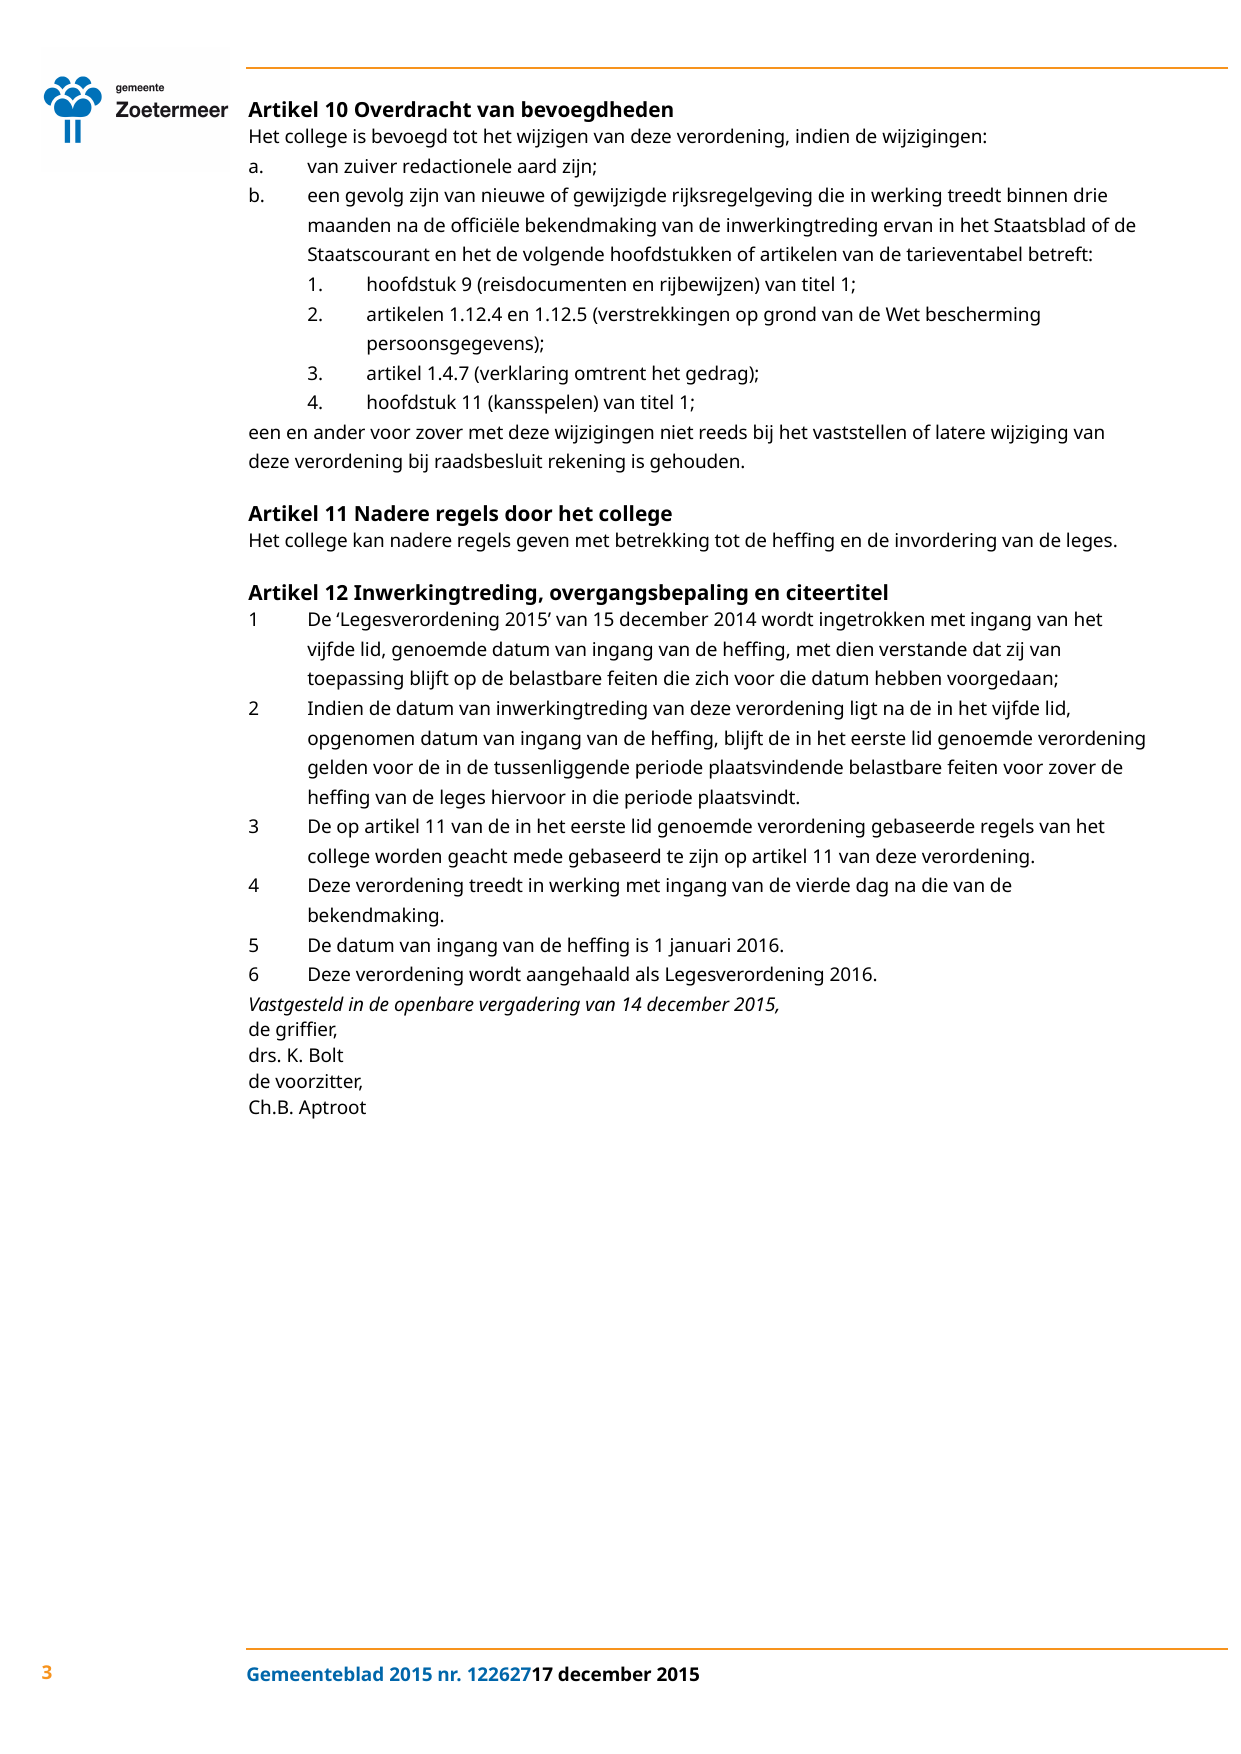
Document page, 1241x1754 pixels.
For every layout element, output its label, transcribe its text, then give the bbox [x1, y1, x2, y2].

list De ‘Legesverordening 2015’ van 15 december 2014 wordt ingetrokken met ingang van het vijfde lid, genoemde datum van ingang van de heffing, met dien verstande dat zij van toepassing blijft op de belastbare feiten die zich voor die datum hebben voorgedaan; [248, 606, 1152, 691]
list artikelen 1.12.4 en 1.12.5 (verstrekkingen op grond van de Wet bescherming persoonsgegevens); [307, 301, 1152, 356]
list De datum van ingang van de heffing is 1 januari 2016. [248, 932, 1152, 957]
list De op artikel 11 van de in het eerste lid genoemde verordening gebaseerde regels van het college worden geacht mede gebaseerd te zijn op artikel 11 van deze verordening. [248, 813, 1152, 869]
list Deze verordening treedt in werking met ingang van de vierde dag na die van de bekendmaking. [248, 873, 1152, 928]
list een gevolg zijn van nieuwe of gewijzigde rijksregelgeving die in werking treedt binnen drie maanden na de officiële bekendmaking van de inwerkingtreding ervan in het Staatsblad of de Staatscourant en het de volgende hoofdstukken of artikelen van de tarieventabel betreft: [248, 182, 1152, 267]
picture [41, 47, 231, 172]
list hoofdstuk 11 (kansspelen) van titel 1; [307, 389, 1152, 415]
text Artikel 11 Nadere regels door het college [248, 499, 1152, 527]
text Het college kan nadere regels geven met betrekking tot de heffing en de invordering van de leges. [248, 527, 1152, 553]
text Ch.B. Aptroot [248, 1094, 1152, 1119]
list hoofdstuk 9 (reisdocumenten en rijbewijzen) van titel 1; [307, 271, 1152, 297]
list Indien de datum van inwerkingtreding van deze verordening ligt na de in het vijfde lid, opgenomen datum van ingang van de heffing, blijft de in het eerste lid genoemde verordening gelden voor de in de tussenliggende periode plaatsvindende belastbare feiten voor zover de heffing van de leges hiervoor in die periode plaatsvindt. [248, 695, 1152, 809]
text de griffier, [248, 1017, 1152, 1042]
text Artikel 10 Overdracht van bevoegdheden [248, 95, 1152, 123]
list Deze verordening wordt aangehaald als Legesverordening 2016. [248, 961, 1152, 987]
list van zuiver redactionele aard zijn; [248, 153, 1152, 178]
list artikel 1.4.7 (verklaring omtrent het gedrag); [307, 360, 1152, 386]
text Vastgesteld in de openbare vergadering van 14 december 2015, [248, 991, 1152, 1017]
text een en ander voor zover met deze wijzigingen niet reeds bij het vaststellen of latere wijziging van deze verordening bij raadsbesluit rekening is gehouden. [248, 419, 1152, 474]
text Artikel 12 Inwerkingtreding, overgangsbepaling en citeertitel [248, 578, 1152, 606]
text de voorzitter, [248, 1068, 1152, 1094]
text Het college is bevoegd tot het wijzigen van deze verordening, indien de wijzigingen: [248, 123, 1152, 149]
text drs. K. Bolt [248, 1042, 1152, 1068]
